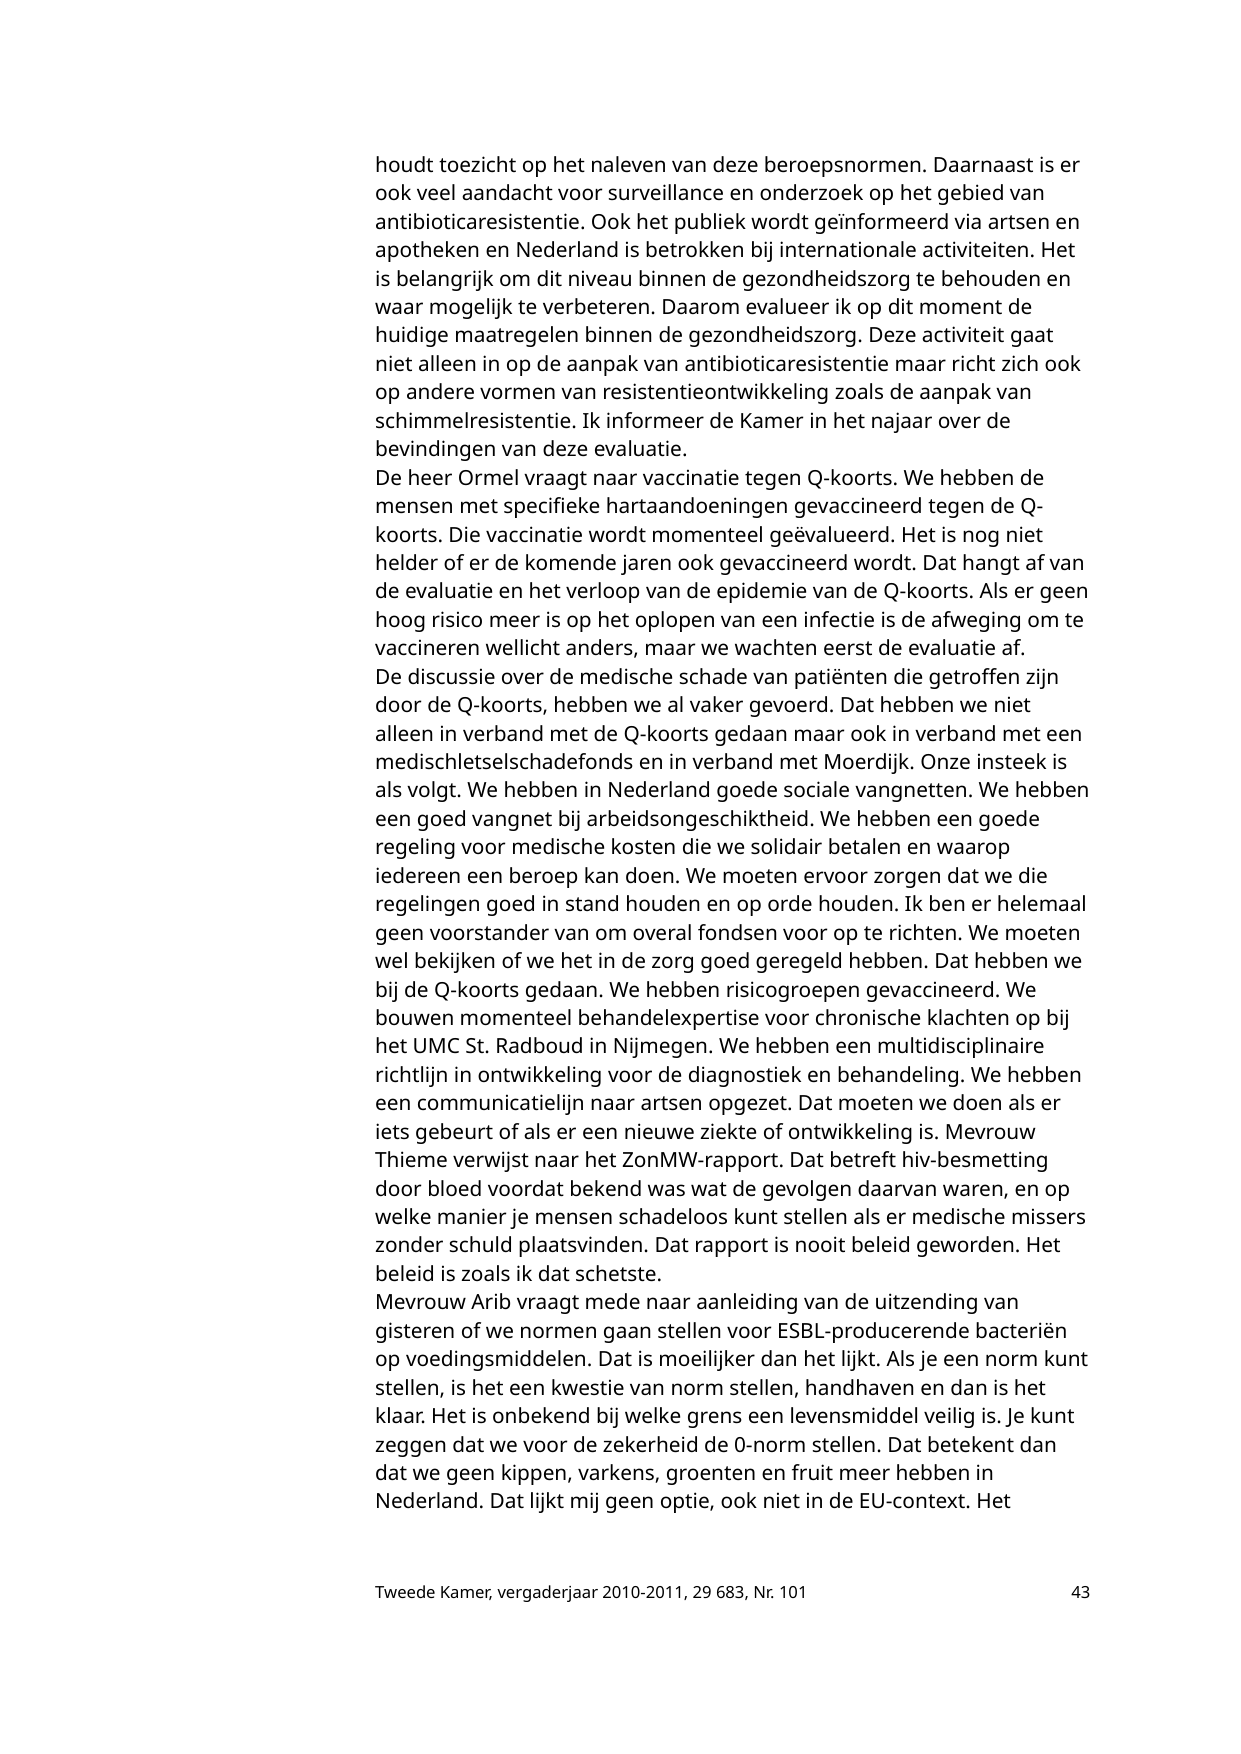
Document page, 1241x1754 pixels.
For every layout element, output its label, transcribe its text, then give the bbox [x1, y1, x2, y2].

text De heer Ormel vraagt naar vaccinatie tegen Q-koorts. We hebben de mensen met specifieke hartaandoeningen gevaccineerd tegen de Q-koorts. Die vaccinatie wordt momenteel geëvalueerd. Het is nog niet helder of er de komende jaren ook gevaccineerd wordt. Dat hangt af van de evaluatie en het verloop van de epidemie van de Q-koorts. Als er geen hoog risico meer is op het oplopen van een infectie is de afweging om te vaccineren wellicht anders, maar we wachten eerst de evaluatie af. [375, 463, 1090, 662]
text houdt toezicht op het naleven van deze beroepsnormen. Daarnaast is er ook veel aandacht voor surveillance en onderzoek op het gebied van antibioticaresistentie. Ook het publiek wordt geïnformeerd via artsen en apotheken en Nederland is betrokken bij internationale activiteiten. Het is belangrijk om dit niveau binnen de gezondheidszorg te behouden en waar mogelijk te verbeteren. Daarom evalueer ik op dit moment de huidige maatregelen binnen de gezondheidszorg. Deze activiteit gaat niet alleen in op de aanpak van antibioticaresistentie maar richt zich ook op andere vormen van resistentieontwikkeling zoals de aanpak van schimmelresistentie. Ik informeer de Kamer in het najaar over de bevindingen van deze evaluatie. [375, 150, 1090, 463]
text Mevrouw Arib vraagt mede naar aanleiding van de uitzending van gisteren of we normen gaan stellen voor ESBL-producerende bacteriën op voedingsmiddelen. Dat is moeilijker dan het lijkt. Als je een norm kunt stellen, is het een kwestie van norm stellen, handhaven en dan is het klaar. Het is onbekend bij welke grens een levensmiddel veilig is. Je kunt zeggen dat we voor de zekerheid de 0-norm stellen. Dat betekent dan dat we geen kippen, varkens, groenten en fruit meer hebben in Nederland. Dat lijkt mij geen optie, ook niet in de EU-context. Het [375, 1287, 1090, 1515]
text De discussie over de medische schade van patiënten die getroffen zijn door de Q-koorts, hebben we al vaker gevoerd. Dat hebben we niet alleen in verband met de Q-koorts gedaan maar ook in verband met een medischletselschadefonds en in verband met Moerdijk. Onze insteek is als volgt. We hebben in Nederland goede sociale vangnetten. We hebben een goed vangnet bij arbeidsongeschiktheid. We hebben een goede regeling voor medische kosten die we solidair betalen en waarop iedereen een beroep kan doen. We moeten ervoor zorgen dat we die regelingen goed in stand houden en op orde houden. Ik ben er helemaal geen voorstander van om overal fondsen voor op te richten. We moeten wel bekijken of we het in de zorg goed geregeld hebben. Dat hebben we bij de Q-koorts gedaan. We hebben risicogroepen gevaccineerd. We bouwen momenteel behandelexpertise voor chronische klachten op bij het UMC St. Radboud in Nijmegen. We hebben een multidisciplinaire richtlijn in ontwikkeling voor de diagnostiek en behandeling. We hebben een communicatielijn naar artsen opgezet. Dat moeten we doen als er iets gebeurt of als er een nieuwe ziekte of ontwikkeling is. Mevrouw Thieme verwijst naar het ZonMW-rapport. Dat betreft hiv-besmetting door bloed voordat bekend was wat de gevolgen daarvan waren, en op welke manier je mensen schadeloos kunt stellen als er medische missers zonder schuld plaatsvinden. Dat rapport is nooit beleid geworden. Het beleid is zoals ik dat schetste. [375, 662, 1090, 1287]
